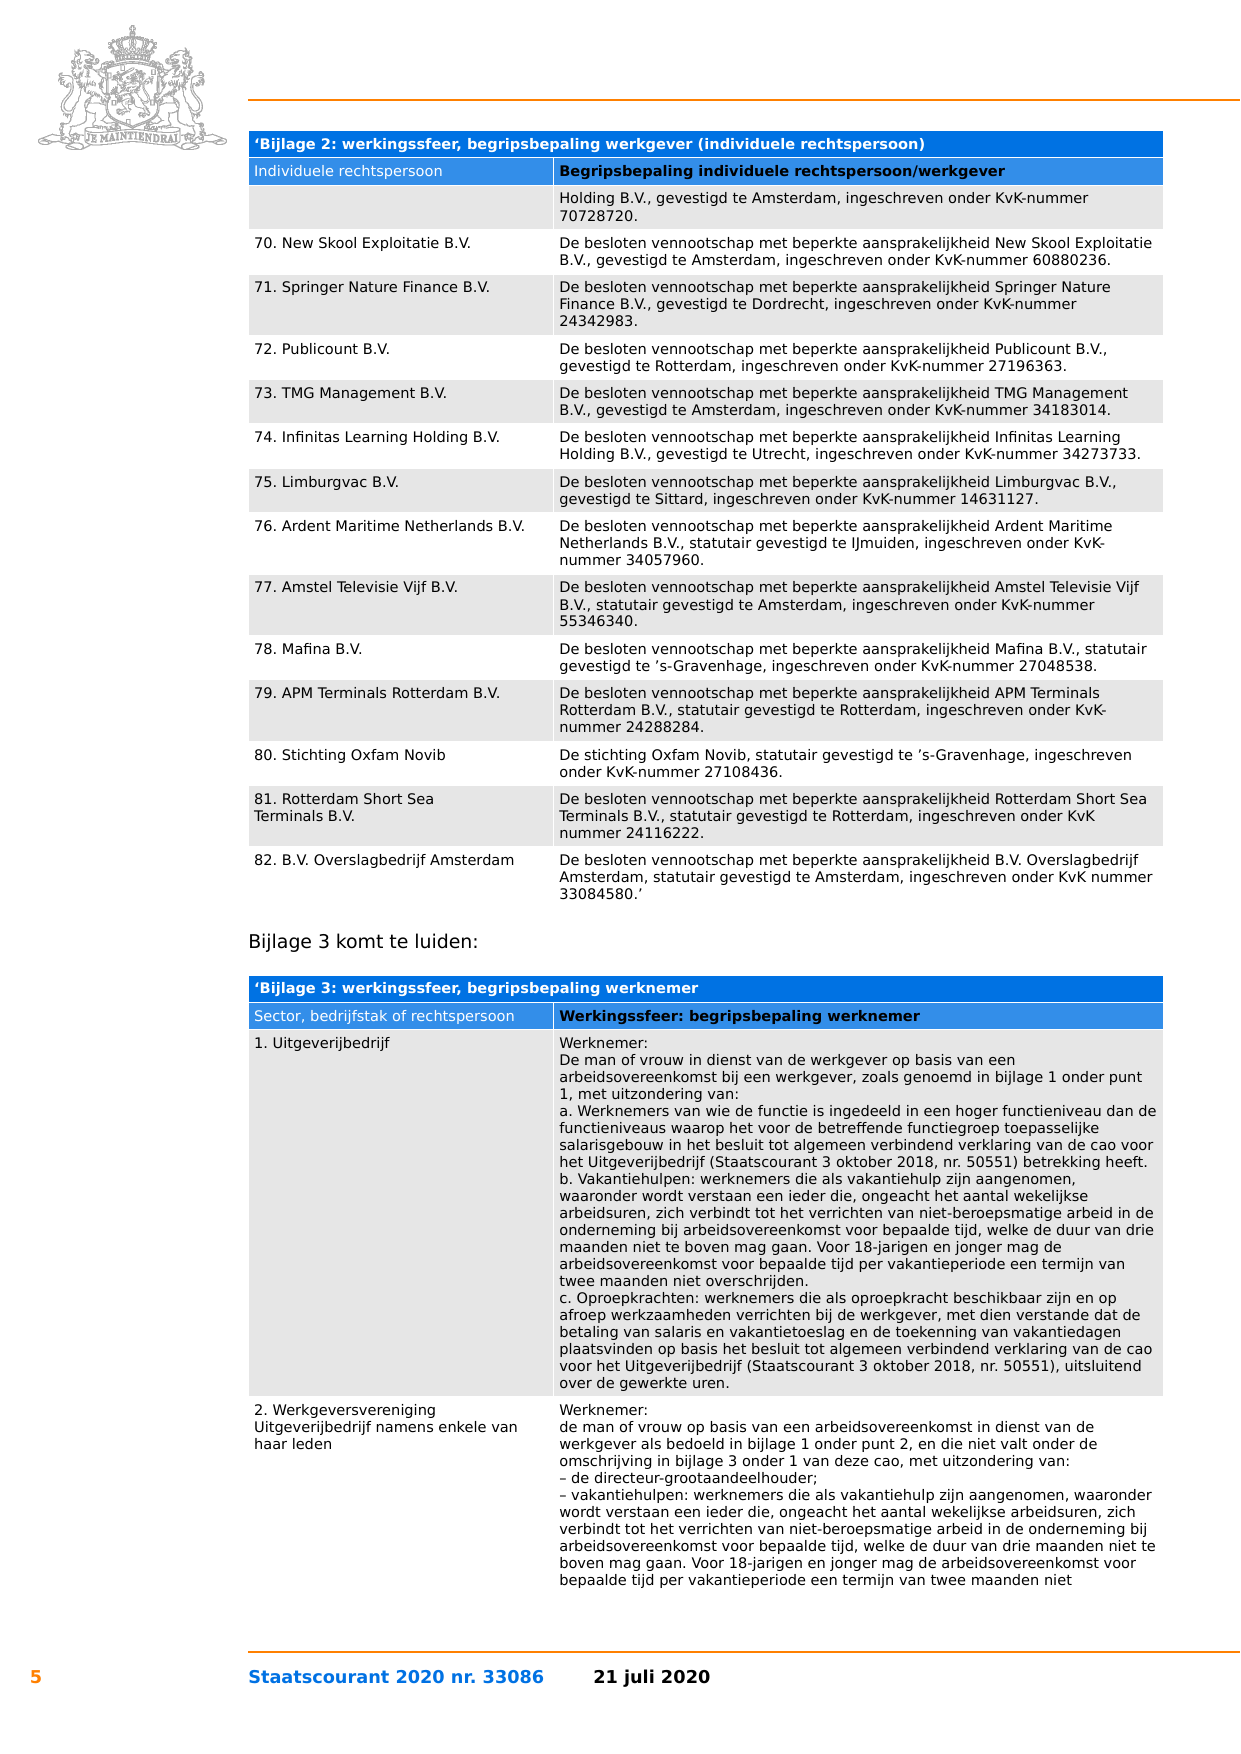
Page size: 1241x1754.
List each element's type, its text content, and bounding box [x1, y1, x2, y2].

table_cell De besloten vennootschap met beperkte aansprakelijkheid TMG Management B.V., gevestigd te Amsterdam, ingeschreven onder KvK-nummer 34183014. [554, 380, 1163, 423]
text Bijlage 3 komt te luiden: [248, 931, 1163, 953]
table_cell 72. Publicount B.V. [249, 336, 553, 379]
table_cell 1. Uitgeverijbedrijf [249, 1030, 553, 1396]
table_cell 70. New Skool Exploitatie B.V. [249, 230, 553, 273]
table_cell De besloten vennootschap met beperkte aansprakelijkheid Publicount B.V., gevestigd te Rotterdam, ingeschreven onder KvK-nummer 27196363. [554, 336, 1163, 379]
table_cell Werknemer: De man of vrouw in dienst van de werkgever op basis van een arbeidsovereenkomst bij een werkgever, zoals genoemd in bijlage 1 onder punt 1, met uitzondering van: a. Werknemers van wie de functie is ingedeeld in een hoger functieniveau dan de functieniveaus waarop het voor de betreffende functiegroep toepasselijke salarisgebouw in het besluit tot algemeen verbindend verklaring van de cao voor het Uitgeverijbedrijf (Staatscourant 3 oktober 2018, nr. 50551) betrekking heeft. b. Vakantiehulpen: werknemers die als vakantiehulp zijn aangenomen, waaronder wordt verstaan een ieder die, ongeacht het aantal wekelijkse arbeidsuren, zich verbindt tot het verrichten van niet-beroepsmatige arbeid in de onderneming bij arbeidsovereenkomst voor bepaalde tijd, welke de duur van drie maanden niet te boven mag gaan. Voor 18-jarigen en jonger mag de arbeidsovereenkomst voor bepaalde tijd per vakantieperiode een termijn van twee maanden niet overschrijden. c. Oproepkrachten: werknemers die als oproepkracht beschikbaar zijn en op afroep werkzaamheden verrichten bij de werkgever, met dien verstande dat de betaling van salaris en vakantietoeslag en de toekenning van vakantiedagen plaatsvinden op basis het besluit tot algemeen verbindend verklaring van de cao voor het Uitgeverijbedrijf (Staatscourant 3 oktober 2018, nr. 50551), uitsluitend over de gewerkte uren. [554, 1030, 1163, 1396]
table_cell De stichting Oxfam Novib, statutair gevestigd te ’s-Gravenhage, ingeschreven onder KvK-nummer 27108436. [554, 742, 1163, 785]
table_cell De besloten vennootschap met beperkte aansprakelijkheid Rotterdam Short Sea Terminals B.V., statutair gevestigd te Rotterdam, ingeschreven onder KvK nummer 24116222. [554, 786, 1163, 846]
table_cell De besloten vennootschap met beperkte aansprakelijkheid Amstel Televisie Vijf B.V., statutair gevestigd te Amsterdam, ingeschreven onder KvK-nummer 55346340. [554, 575, 1163, 635]
table_header ‘Bijlage 3: werkingssfeer, begripsbepaling werknemer [249, 976, 1163, 1002]
table_header ‘Bijlage 2: werkingssfeer, begripsbepaling werkgever (individuele rechtspersoon) [249, 131, 1163, 157]
picture [38, 25, 227, 150]
table_cell Werknemer: de man of vrouw op basis van een arbeidsovereenkomst in dienst van de werkgever als bedoeld in bijlage 1 onder punt 2, en die niet valt onder de omschrijving in bijlage 3 onder 1 van deze cao, met uitzondering van: – de directeur-grootaandeelhouder; – vakantiehulpen: werknemers die als vakantiehulp zijn aangenomen, waaronder wordt verstaan een ieder die, ongeacht het aantal wekelijkse arbeidsuren, zich verbindt tot het verrichten van niet-beroepsmatige arbeid in de onderneming bij arbeidsovereenkomst voor bepaalde tijd, welke de duur van drie maanden niet te boven mag gaan. Voor 18-jarigen en jonger mag de arbeidsovereenkomst voor bepaalde tijd per vakantieperiode een termijn van twee maanden niet [554, 1398, 1163, 1593]
table_cell 71. Springer Nature Finance B.V. [249, 275, 553, 335]
table_cell Individuele rechtspersoon [249, 158, 553, 185]
table_cell 76. Ardent Maritime Netherlands B.V. [249, 513, 553, 574]
table_cell 80. Stichting Oxfam Novib [249, 742, 553, 785]
table_cell Sector, bedrijfstak of rechtspersoon [249, 1003, 553, 1029]
table_cell 77. Amstel Televisie Vijf B.V. [249, 575, 553, 635]
table_cell [249, 186, 553, 229]
table_cell Begripsbepaling individuele rechtspersoon/werkgever [554, 158, 1163, 185]
table_cell De besloten vennootschap met beperkte aansprakelijkheid Infinitas Learning Holding B.V., gevestigd te Utrecht, ingeschreven onder KvK-nummer 34273733. [554, 425, 1163, 468]
table_cell De besloten vennootschap met beperkte aansprakelijkheid Limburgvac B.V., gevestigd te Sittard, ingeschreven onder KvK-nummer 14631127. [554, 469, 1163, 512]
table_cell 75. Limburgvac B.V. [249, 469, 553, 512]
table_cell 2. Werkgeversvereniging Uitgeverijbedrijf namens enkele van haar leden [249, 1398, 553, 1593]
table_cell Holding B.V., gevestigd te Amsterdam, ingeschreven onder KvK-nummer 70728720. [554, 186, 1163, 229]
table_cell 78. Mafina B.V. [249, 636, 553, 679]
table_cell 73. TMG Management B.V. [249, 380, 553, 423]
table_cell De besloten vennootschap met beperkte aansprakelijkheid Mafina B.V., statutair gevestigd te ’s-Gravenhage, ingeschreven onder KvK-nummer 27048538. [554, 636, 1163, 679]
table_cell 74. Infinitas Learning Holding B.V. [249, 425, 553, 468]
table_cell De besloten vennootschap met beperkte aansprakelijkheid New Skool Exploitatie B.V., gevestigd te Amsterdam, ingeschreven onder KvK-nummer 60880236. [554, 230, 1163, 273]
table_cell 81. Rotterdam Short Sea Terminals B.V. [249, 786, 553, 846]
table_cell De besloten vennootschap met beperkte aansprakelijkheid Ardent Maritime Netherlands B.V., statutair gevestigd te IJmuiden, ingeschreven onder KvK-nummer 34057960. [554, 513, 1163, 574]
table_cell De besloten vennootschap met beperkte aansprakelijkheid Springer Nature Finance B.V., gevestigd te Dordrecht, ingeschreven onder KvK-nummer 24342983. [554, 275, 1163, 335]
table_cell De besloten vennootschap met beperkte aansprakelijkheid B.V. Overslagbedrijf Amsterdam, statutair gevestigd te Amsterdam, ingeschreven onder KvK nummer 33084580.’ [554, 848, 1163, 908]
table_cell De besloten vennootschap met beperkte aansprakelijkheid APM Terminals Rotterdam B.V., statutair gevestigd te Rotterdam, ingeschreven onder KvK-nummer 24288284. [554, 680, 1163, 741]
table_cell 82. B.V. Overslagbedrijf Amsterdam [249, 848, 553, 908]
table_cell 79. APM Terminals Rotterdam B.V. [249, 680, 553, 741]
table_cell Werkingssfeer: begripsbepaling werknemer [554, 1003, 1163, 1029]
